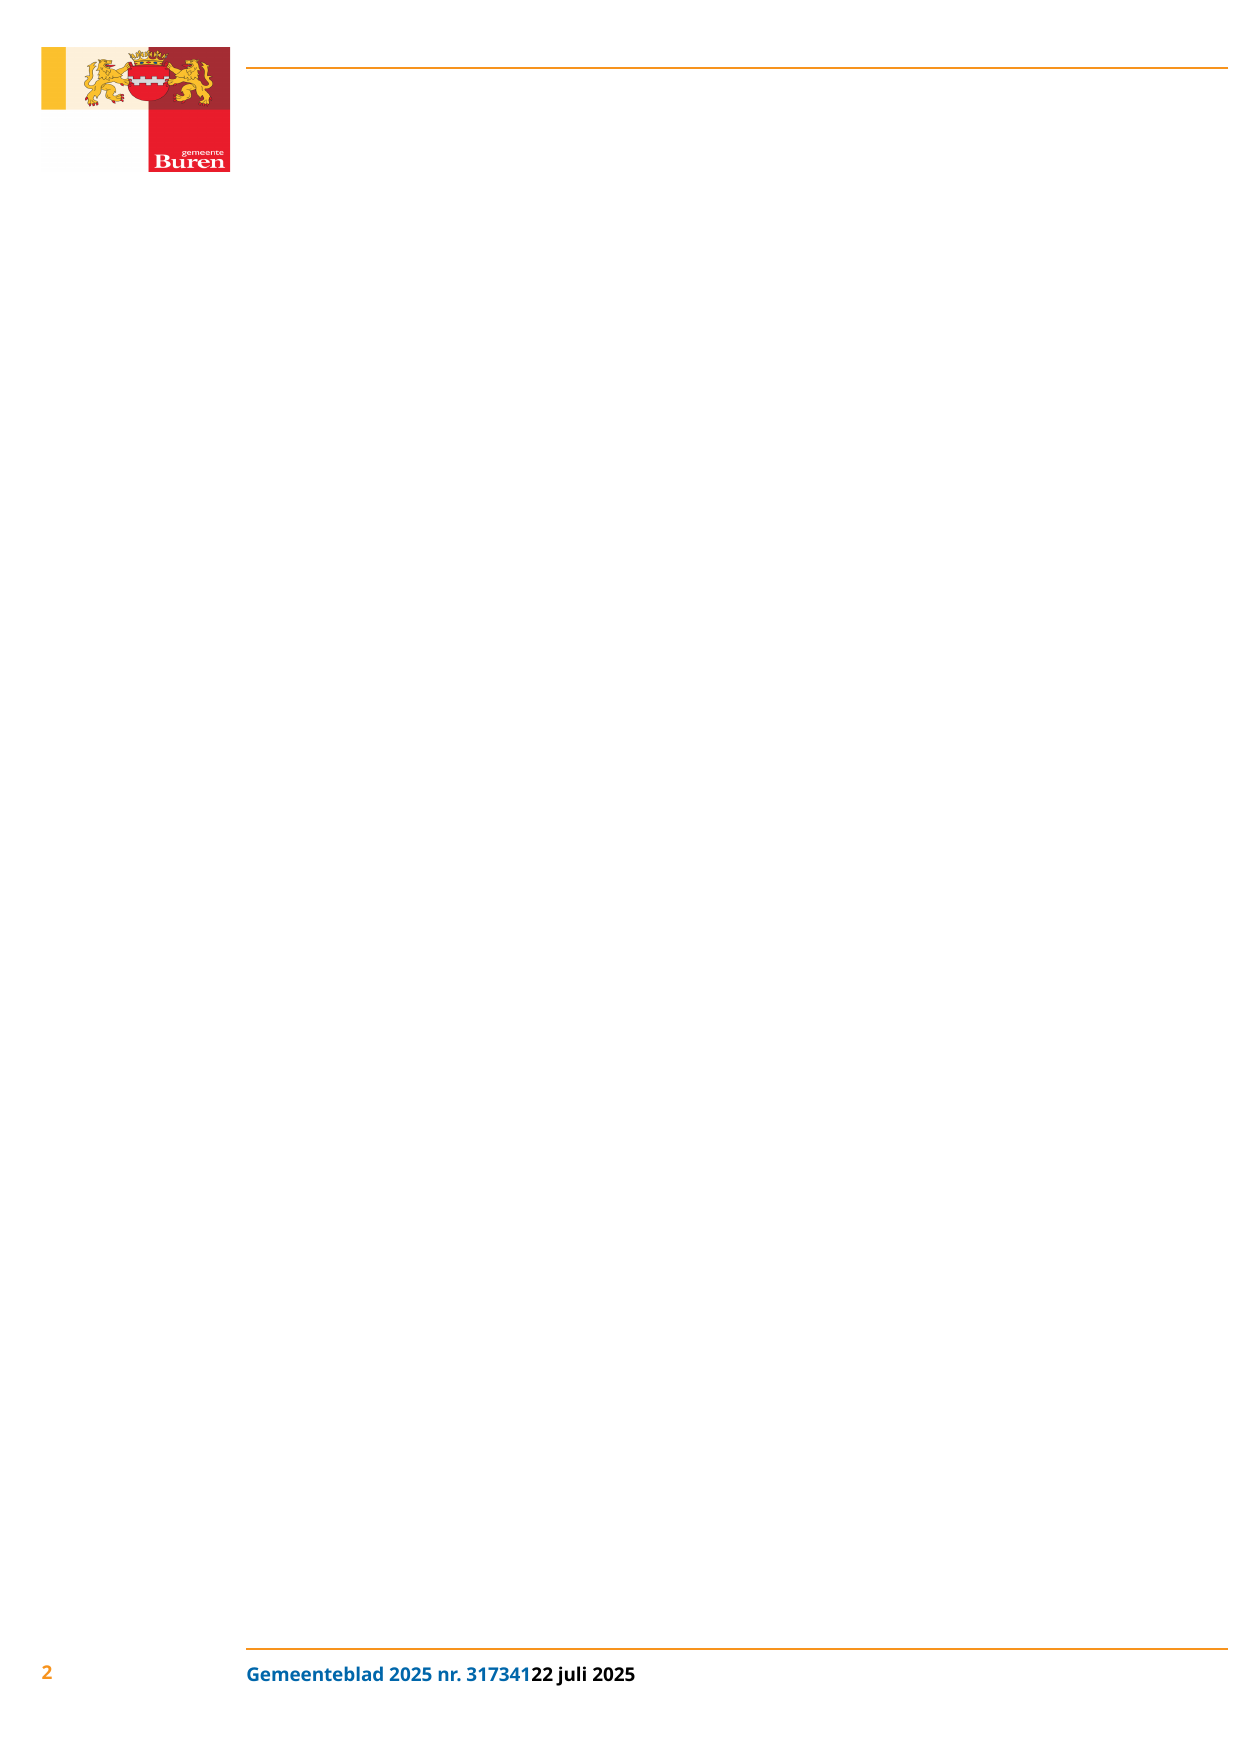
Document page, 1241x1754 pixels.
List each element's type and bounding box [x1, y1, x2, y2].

picture [41, 47, 231, 172]
